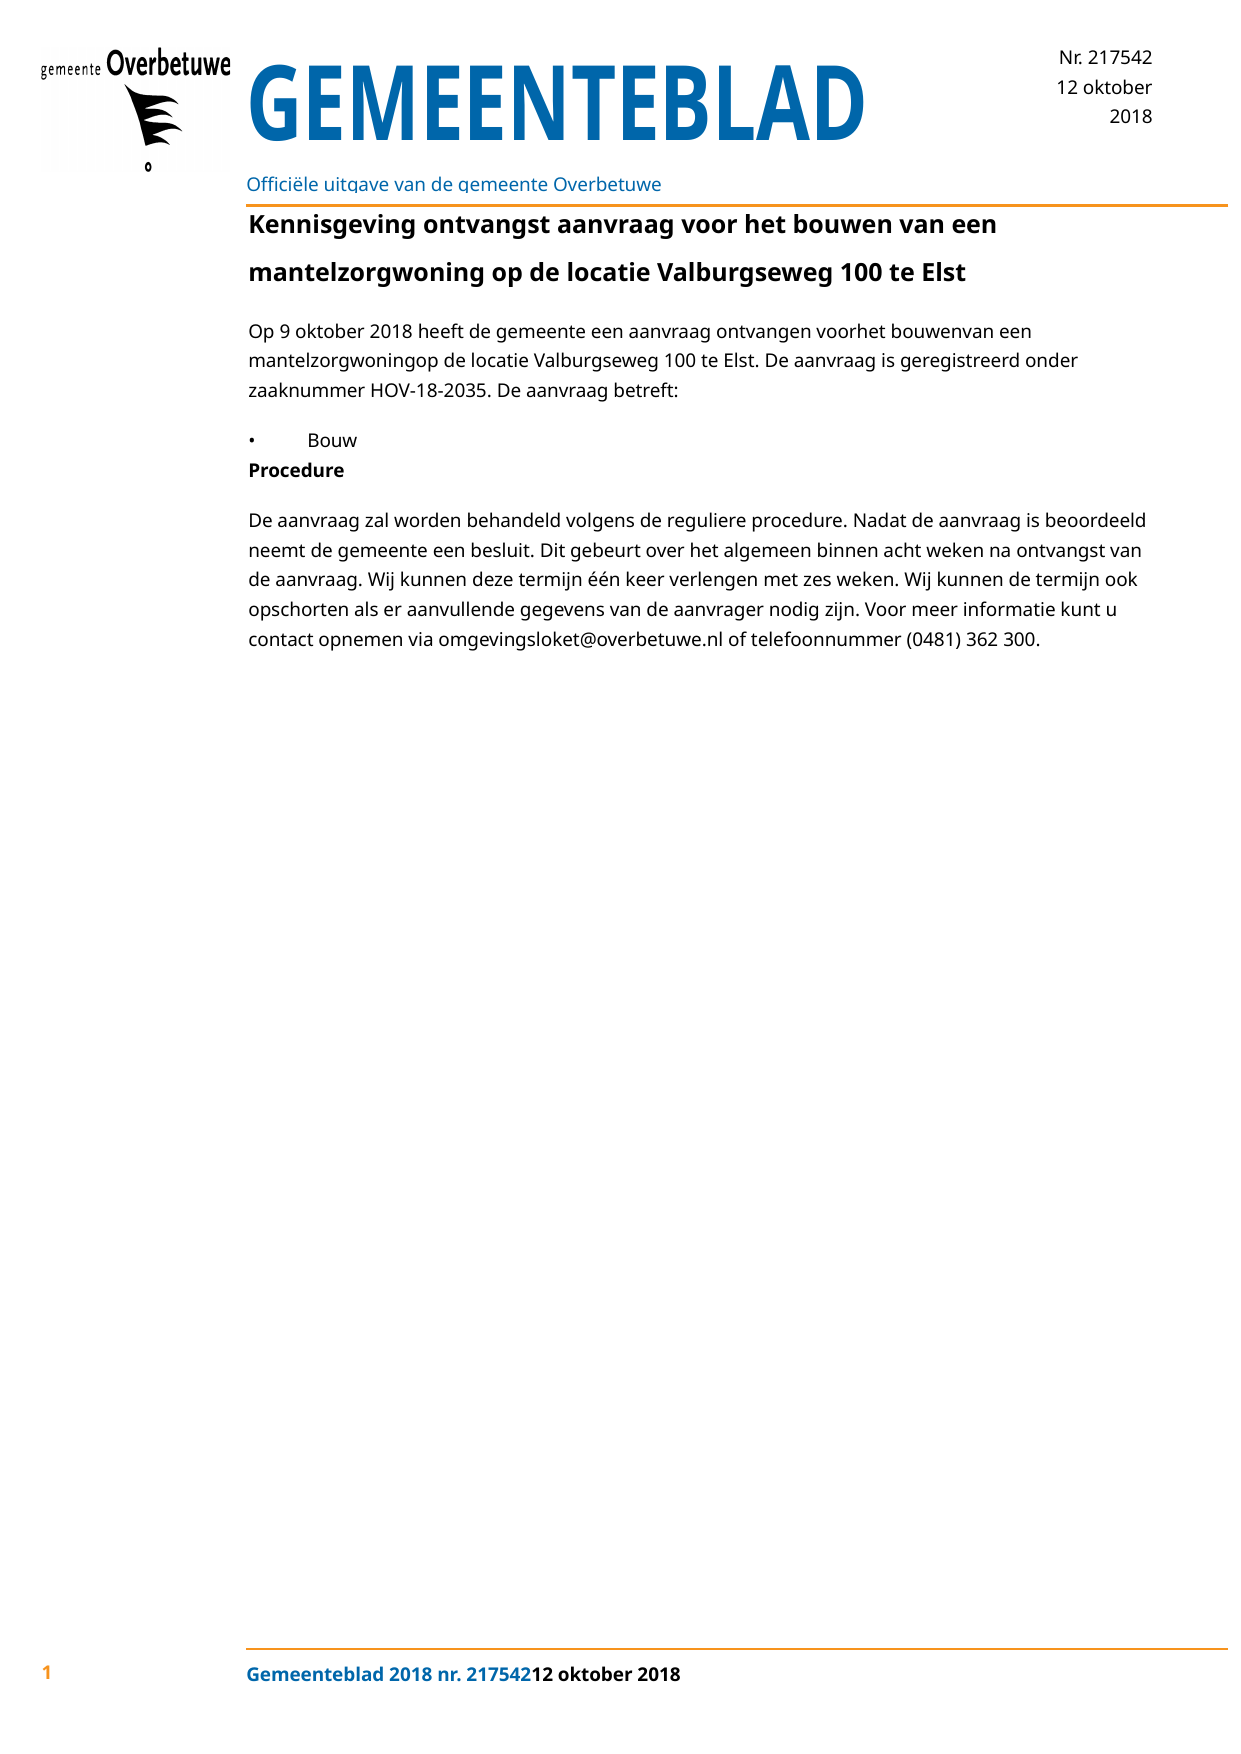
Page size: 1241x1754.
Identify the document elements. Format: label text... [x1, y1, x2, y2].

picture [41, 47, 231, 172]
text De aanvraag zal worden behandeld volgens de reguliere procedure. Nadat de aanvraag is beoordeeld neemt de gemeente een besluit. Dit gebeurt over het algemeen binnen acht weken na ontvangst van de aanvraag. Wij kunnen deze termijn één keer verlengen met zes weken. Wij kunnen de termijn ook opschorten als er aanvullende gegevens van de aanvrager nodig zijn. Voor meer informatie kunt u contact opnemen via omgevingsloket@overbetuwe.nl of telefoonnummer (0481) 362 300. [248, 507, 1152, 652]
text Procedure [248, 457, 1152, 483]
text Op 9 oktober 2018 heeft de gemeente een aanvraag ontvangen voorhet bouwenvan een mantelzorgwoningop de locatie Valburgseweg 100 te Elst. De aanvraag is geregistreerd onder zaaknummer HOV-18-2035. De aanvraag betreft: [248, 318, 1152, 403]
text Kennisgeving ontvangst aanvraag voor het bouwen van een mantelzorgwoning op de locatie Valburgseweg 100 te Elst [248, 207, 1152, 288]
list Bouw [248, 427, 1152, 453]
